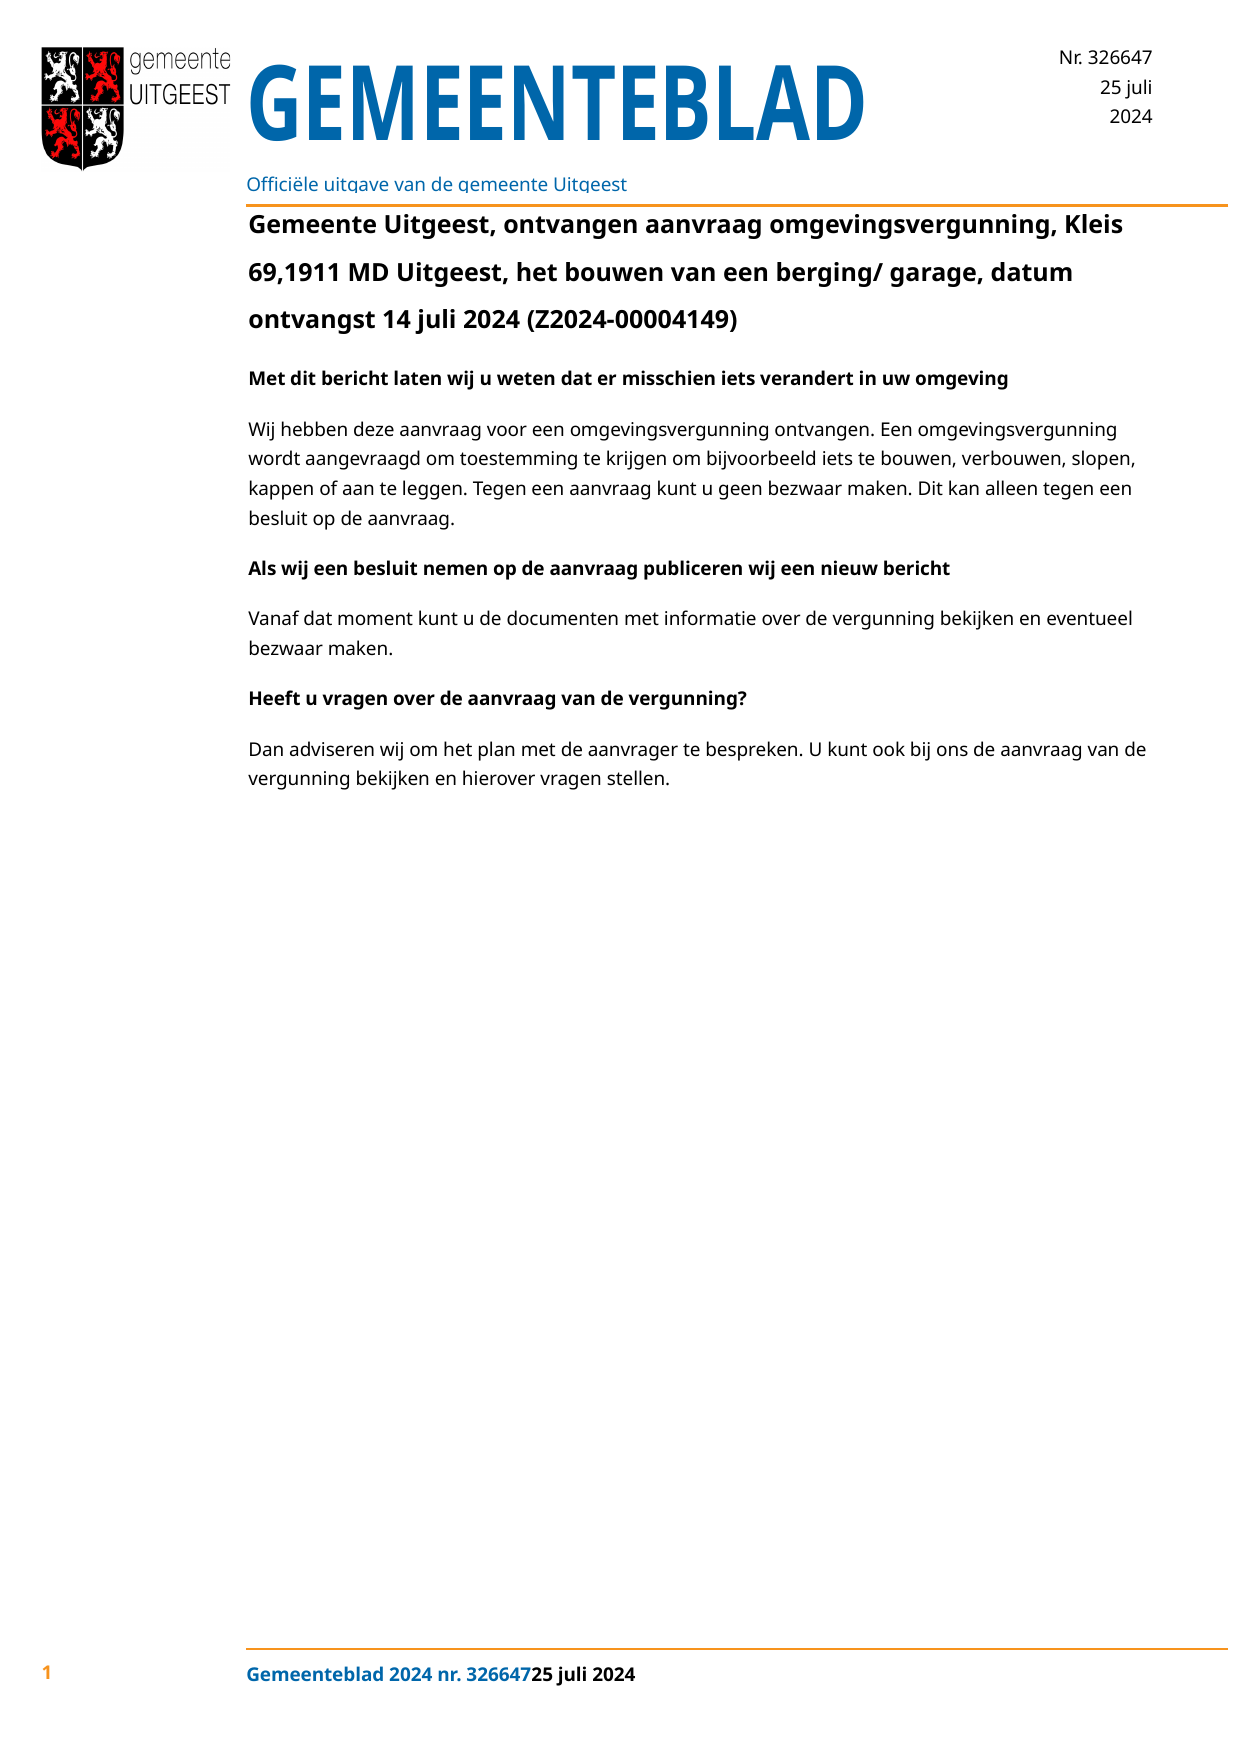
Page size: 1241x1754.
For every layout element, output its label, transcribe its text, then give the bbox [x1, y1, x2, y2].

picture [41, 47, 231, 172]
text Vanaf dat moment kunt u de documenten met informatie over de vergunning bekijken en eventueel bezwaar maken. [248, 606, 1152, 661]
text Gemeente Uitgeest, ontvangen aanvraag omgevingsvergunning, Kleis 69,1911 MD Uitgeest, het bouwen van een berging/ garage, datum ontvangst 14 juli 2024 (Z2024-00004149) [248, 207, 1152, 336]
text Dan adviseren wij om het plan met de aanvrager te bespreken. U kunt ook bij ons de aanvraag van de vergunning bekijken en hierover vragen stellen. [248, 736, 1152, 791]
text Heeft u vragen over de aanvraag van de vergunning? [248, 686, 1152, 711]
text Als wij een besluit nemen op de aanvraag publiceren wij een nieuw bericht [248, 555, 1152, 581]
text Wij hebben deze aanvraag voor een omgevingsvergunning ontvangen. Een omgevingsvergunning wordt aangevraagd om toestemming te krijgen om bijvoorbeeld iets te bouwen, verbouwen, slopen, kappen of aan te leggen. Tegen een aanvraag kunt u geen bezwaar maken. Dit kan alleen tegen een besluit op de aanvraag. [248, 416, 1152, 530]
text Met dit bericht laten wij u weten dat er misschien iets verandert in uw omgeving [248, 366, 1152, 391]
